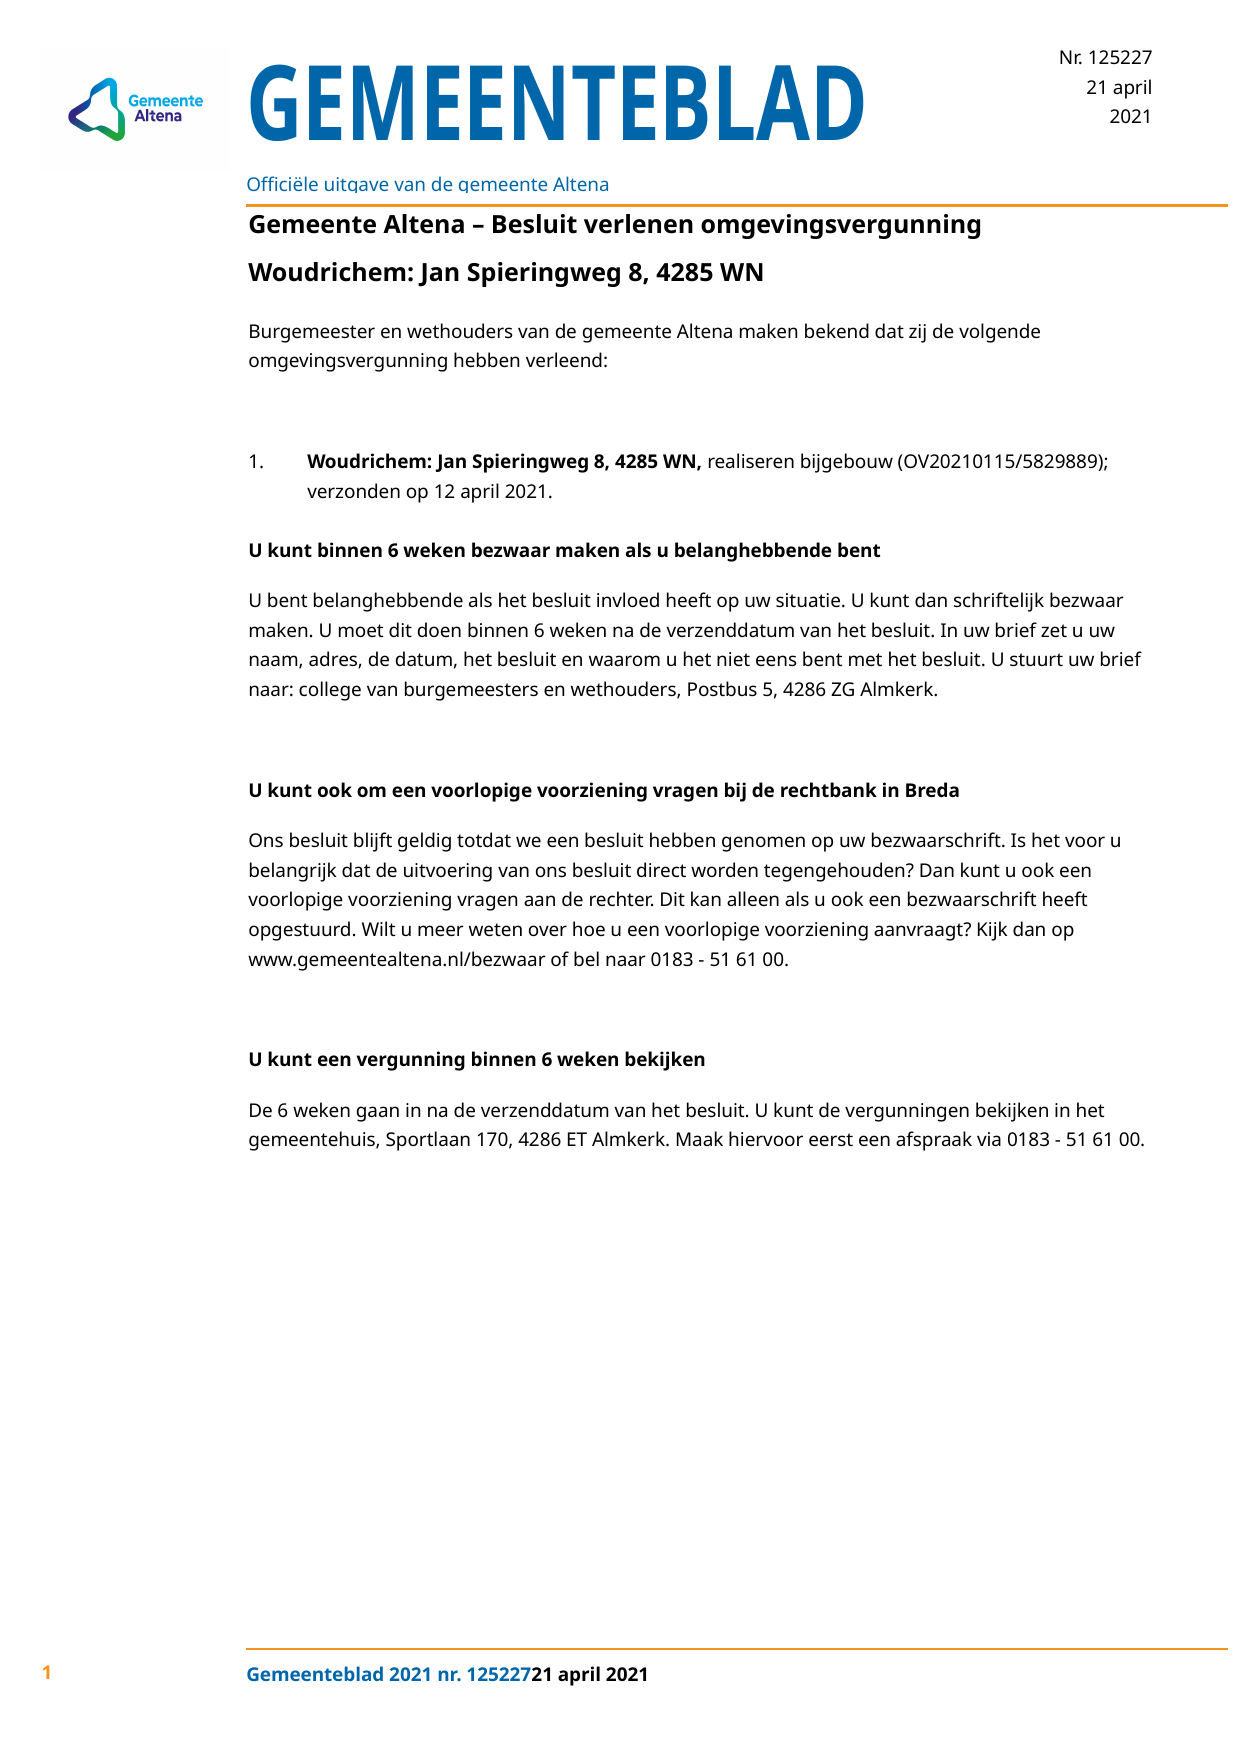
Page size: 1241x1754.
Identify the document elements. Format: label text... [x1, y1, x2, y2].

text Ons besluit blijft geldig totdat we een besluit hebben genomen op uw bezwaarschrift. Is het voor u belangrijk dat de uitvoering van ons besluit direct worden tegengehouden? Dan kunt u ook een voorlopige voorziening vragen aan de rechter. Dit kan alleen als u ook een bezwaarschrift heeft opgestuurd. Wilt u meer weten over hoe u een voorlopige voorziening aanvraagt? Kijk dan op www.gemeentealtena.nl/bezwaar of bel naar 0183 - 51 61 00. [248, 827, 1152, 972]
text U kunt ook om een voorlopige voorziening vragen bij de rechtbank in Breda [248, 777, 1152, 803]
picture [41, 47, 231, 172]
text U kunt een vergunning binnen 6 weken bekijken [248, 1047, 1152, 1072]
text U bent belanghebbende als het besluit invloed heeft op uw situatie. U kunt dan schriftelijk bezwaar maken. U moet dit doen binnen 6 weken na de verzenddatum van het besluit. In uw brief zet u uw naam, adres, de datum, het besluit en waarom u het niet eens bent met het besluit. U stuurt uw brief naar: college van burgemeesters en wethouders, Postbus 5, 4286 ZG Almkerk. [248, 587, 1152, 702]
text De 6 weken gaan in na de verzenddatum van het besluit. U kunt de vergunningen bekijken in het gemeentehuis, Sportlaan 170, 4286 ET Almkerk. Maak hiervoor eerst een afspraak via 0183 - 51 61 00. [248, 1097, 1152, 1152]
list Woudrichem: Jan Spieringweg 8, 4285 WN, realiseren bijgebouw (OV20210115/5829889); verzonden op 12 april 2021. [248, 448, 1152, 504]
text Gemeente Altena – Besluit verlenen omgevingsvergunning Woudrichem: Jan Spieringweg 8, 4285 WN [248, 207, 1152, 288]
text Burgemeester en wethouders van de gemeente Altena maken bekend dat zij de volgende omgevingsvergunning hebben verleend: [248, 318, 1152, 373]
text U kunt binnen 6 weken bezwaar maken als u belanghebbende bent [248, 537, 1152, 563]
